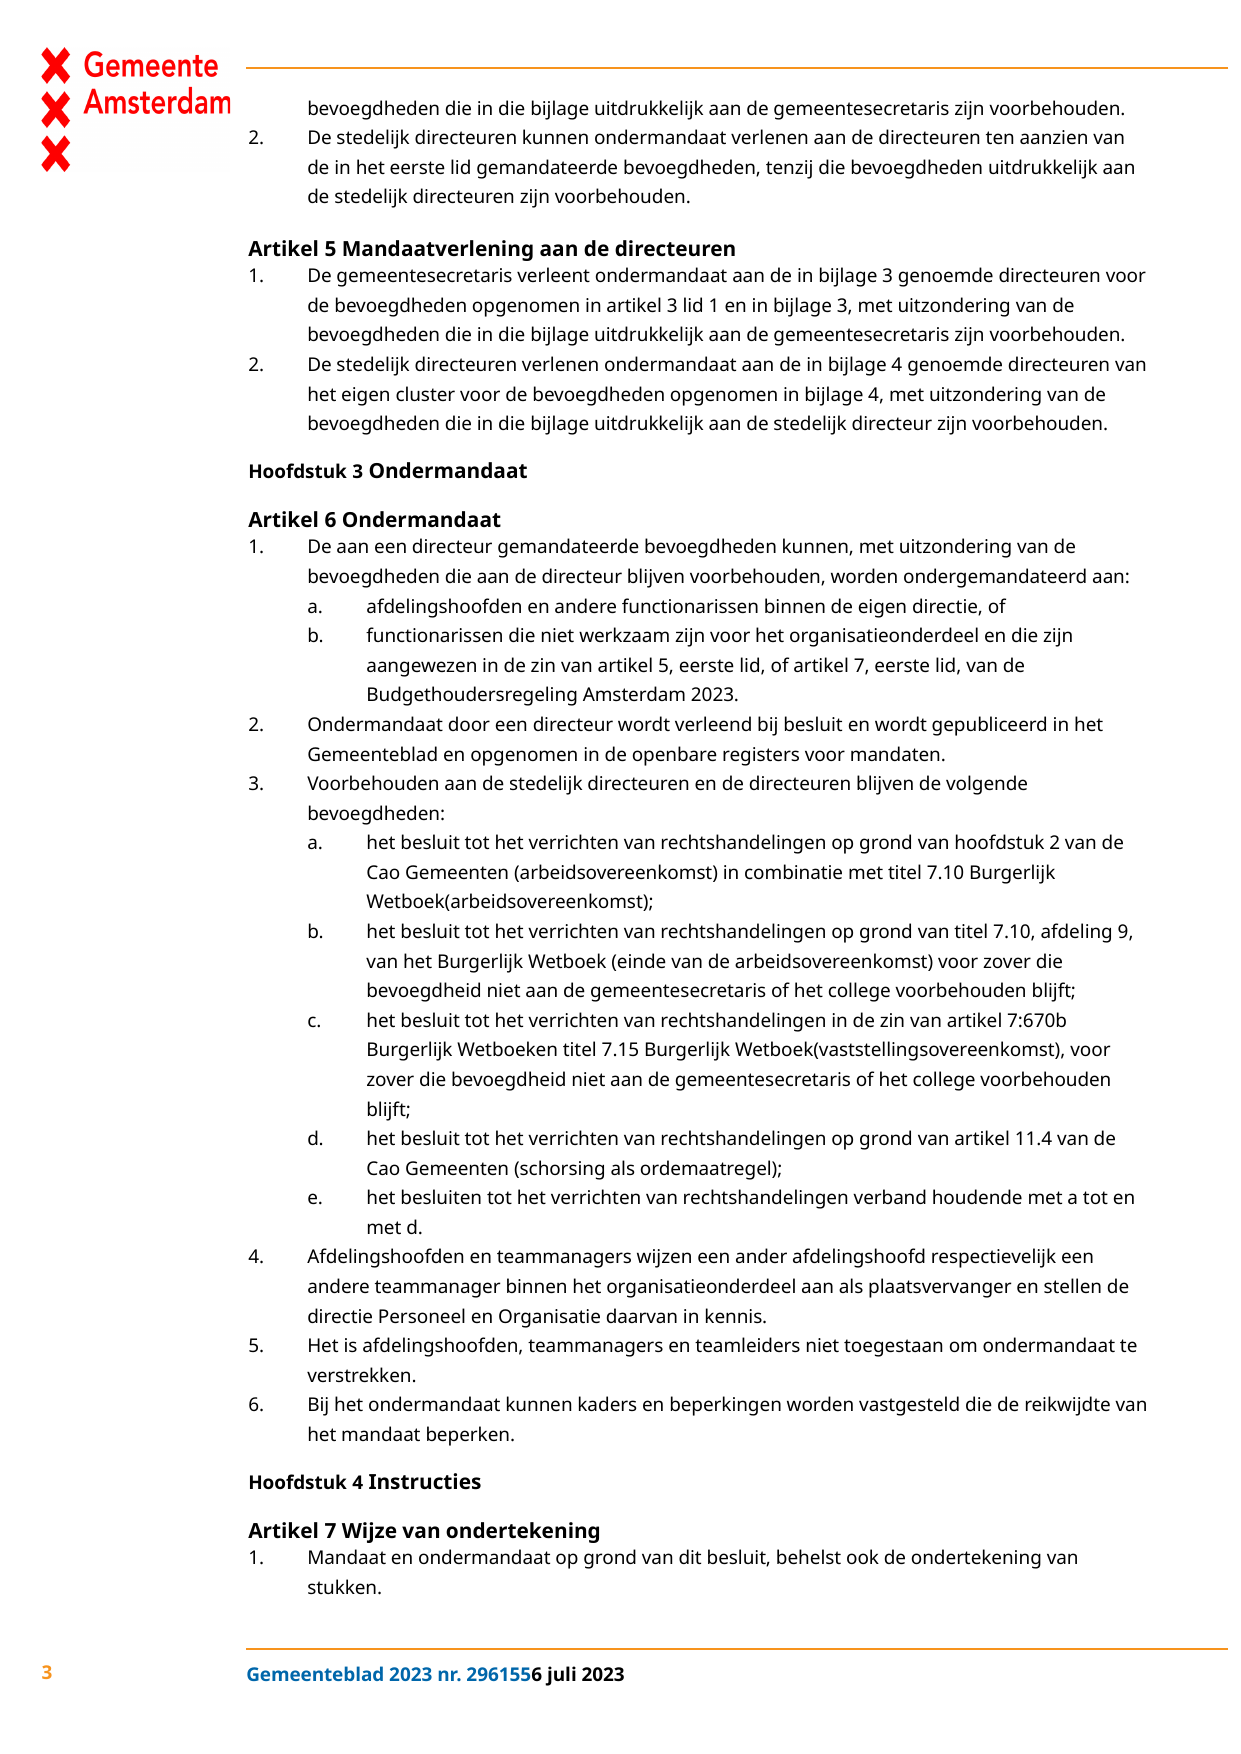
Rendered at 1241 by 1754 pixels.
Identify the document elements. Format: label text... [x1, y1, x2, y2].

list De stedelijk directeuren verlenen ondermandaat aan de in bijlage 4 genoemde directeuren van het eigen cluster voor de bevoegdheden opgenomen in bijlage 4, met uitzondering van de bevoegdheden die in die bijlage uitdrukkelijk aan de stedelijk directeur zijn voorbehouden. [248, 351, 1152, 436]
list Het is afdelingshoofden, teammanagers en teamleiders niet toegestaan om ondermandaat te verstrekken. [248, 1332, 1152, 1388]
list het besluiten tot het verrichten van rechtshandelingen verband houdende met a tot en met d. [307, 1184, 1152, 1240]
list De aan een directeur gemandateerde bevoegdheden kunnen, met uitzondering van de bevoegdheden die aan de directeur blijven voorbehouden, worden ondergemandateerd aan: [248, 534, 1152, 589]
text Hoofdstuk 4 Instructies [248, 1467, 1152, 1495]
picture [41, 47, 231, 172]
list Mandaat en ondermandaat op grond van dit besluit, behelst ook de ondertekening van stukken. [248, 1544, 1152, 1600]
list het besluit tot het verrichten van rechtshandelingen op grond van hoofdstuk 2 van de Cao Gemeenten (arbeidsovereenkomst) in combinatie met titel 7.10 Burgerlijk Wetboek(arbeidsovereenkomst); [307, 829, 1152, 914]
text Hoofdstuk 3 Ondermandaat [248, 456, 1152, 484]
text Artikel 6 Ondermandaat [248, 505, 1152, 534]
list Bij het ondermandaat kunnen kaders en beperkingen worden vastgesteld die de reikwijdte van het mandaat beperken. [248, 1392, 1152, 1447]
list het besluit tot het verrichten van rechtshandelingen op grond van titel 7.10, afdeling 9, van het Burgerlijk Wetboek (einde van de arbeidsovereenkomst) voor zover die bevoegdheid niet aan de gemeentesecretaris of het college voorbehouden blijft; [307, 918, 1152, 1003]
text Artikel 5 Mandaatverlening aan de directeuren [248, 234, 1152, 262]
list De gemeentesecretaris verleent ondermandaat aan de in bijlage 3 genoemde directeuren voor de bevoegdheden opgenomen in artikel 3 lid 1 en in bijlage 3, met uitzondering van de bevoegdheden die in die bijlage uitdrukkelijk aan de gemeentesecretaris zijn voorbehouden. [248, 262, 1152, 347]
list De stedelijk directeuren kunnen ondermandaat verlenen aan de directeuren ten aanzien van de in het eerste lid gemandateerde bevoegdheden, tenzij die bevoegdheden uitdrukkelijk aan de stedelijk directeuren zijn voorbehouden. [248, 124, 1152, 209]
list functionarissen die niet werkzaam zijn voor het organisatieonderdeel en die zijn aangewezen in de zin van artikel 5, eerste lid, of artikel 7, eerste lid, van de Budgethoudersregeling Amsterdam 2023. [307, 622, 1152, 707]
list afdelingshoofden en andere functionarissen binnen de eigen directie, of [307, 593, 1152, 618]
list Ondermandaat door een directeur wordt verleend bij besluit en wordt gepubliceerd in het Gemeenteblad en opgenomen in de openbare registers voor mandaten. [248, 711, 1152, 766]
text Artikel 7 Wijze van ondertekening [248, 1516, 1152, 1544]
list Voorbehouden aan de stedelijk directeuren en de directeuren blijven de volgende bevoegdheden: [248, 770, 1152, 826]
list bevoegdheden die in die bijlage uitdrukkelijk aan de gemeentesecretaris zijn voorbehouden. [248, 95, 1152, 121]
list Afdelingshoofden en teammanagers wijzen een ander afdelingshoofd respectievelijk een andere teammanager binnen het organisatieonderdeel aan als plaatsvervanger en stellen de directie Personeel en Organisatie daarvan in kennis. [248, 1244, 1152, 1328]
list het besluit tot het verrichten van rechtshandelingen op grond van artikel 11.4 van de Cao Gemeenten (schorsing als ordemaatregel); [307, 1125, 1152, 1181]
list het besluit tot het verrichten van rechtshandelingen in de zin van artikel 7:670b Burgerlijk Wetboeken titel 7.15 Burgerlijk Wetboek(vaststellingsovereenkomst), voor zover die bevoegdheid niet aan de gemeentesecretaris of het college voorbehouden blijft; [307, 1007, 1152, 1121]
